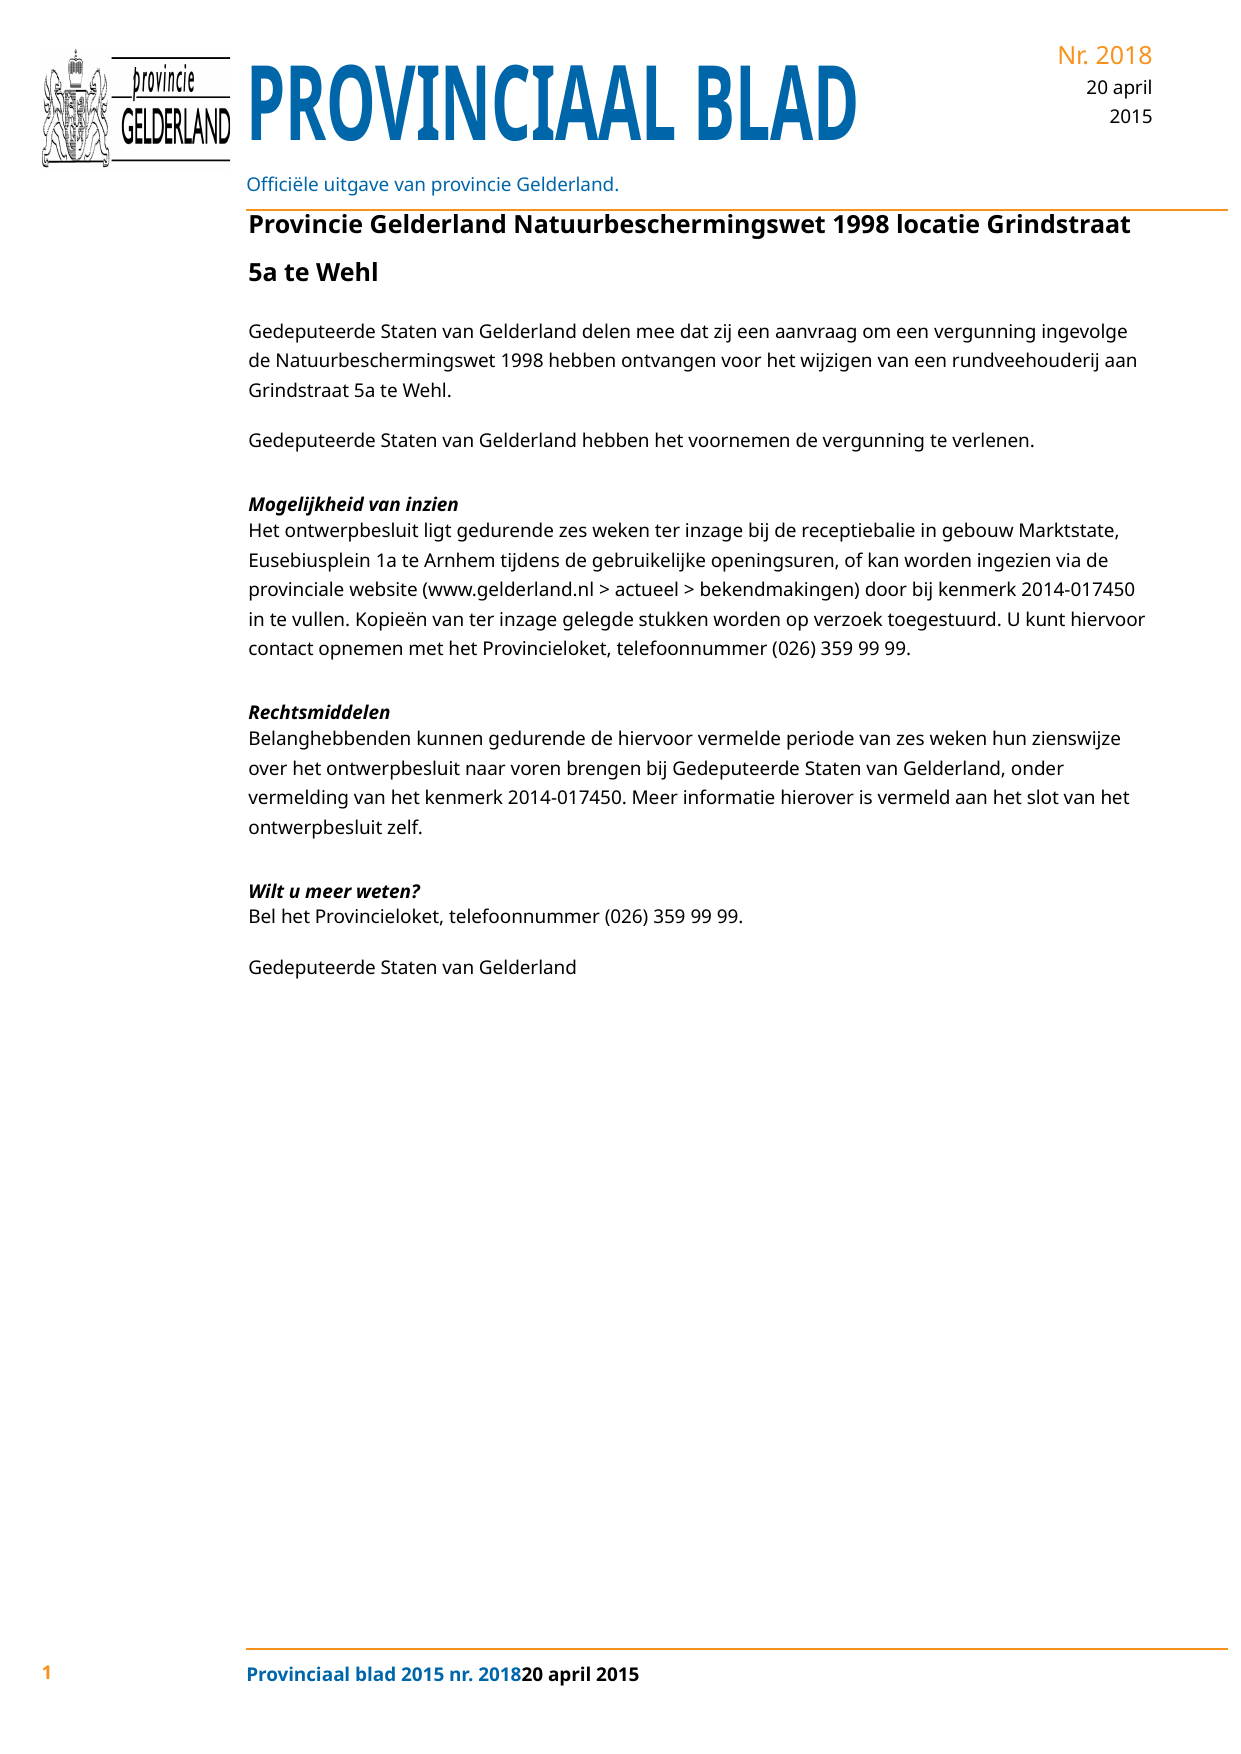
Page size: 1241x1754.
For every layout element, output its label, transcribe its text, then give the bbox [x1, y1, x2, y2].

text Belanghebbenden kunnen gedurende de hiervoor vermelde periode van zes weken hun zienswijze over het ontwerpbesluit naar voren brengen bij Gedeputeerde Staten van Gelderland, onder vermelding van het kenmerk 2014-017450. Meer informatie hierover is vermeld aan het slot van het ontwerpbesluit zelf. [248, 725, 1152, 840]
text Provincie Gelderland Natuurbeschermingswet 1998 locatie Grindstraat 5a te Wehl [248, 211, 1152, 288]
picture [41, 47, 231, 172]
text Gedeputeerde Staten van Gelderland delen mee dat zij een aanvraag om een vergunning ingevolge de Natuurbeschermingswet 1998 hebben ontvangen voor het wijzigen van een rundveehouderij aan Grindstraat 5a te Wehl. [248, 318, 1152, 403]
text Het ontwerpbesluit ligt gedurende zes weken ter inzage bij de receptiebalie in gebouw Marktstate, Eusebiusplein 1a te Arnhem tijdens de gebruikelijke openingsuren, of kan worden ingezien via de provinciale website (www.gelderland.nl > actueel > bekendmakingen) door bij kenmerk 2014-017450 in te vullen. Kopieën van ter inzage gelegde stukken worden op verzoek toegestuurd. U kunt hiervoor contact opnemen met het Provincieloket, telefoonnummer (026) 359 99 99. [248, 517, 1152, 661]
text Bel het Provincieloket, telefoonnummer (026) 359 99 99. [248, 904, 1152, 929]
text Gedeputeerde Staten van Gelderland hebben het voornemen de vergunning te verlenen. [248, 427, 1152, 453]
text Wilt u meer weten? [248, 878, 1152, 904]
text Gedeputeerde Staten van Gelderland [248, 954, 1152, 980]
text Mogelijkheid van inzien [248, 491, 1152, 517]
text Rechtsmiddelen [248, 699, 1152, 725]
